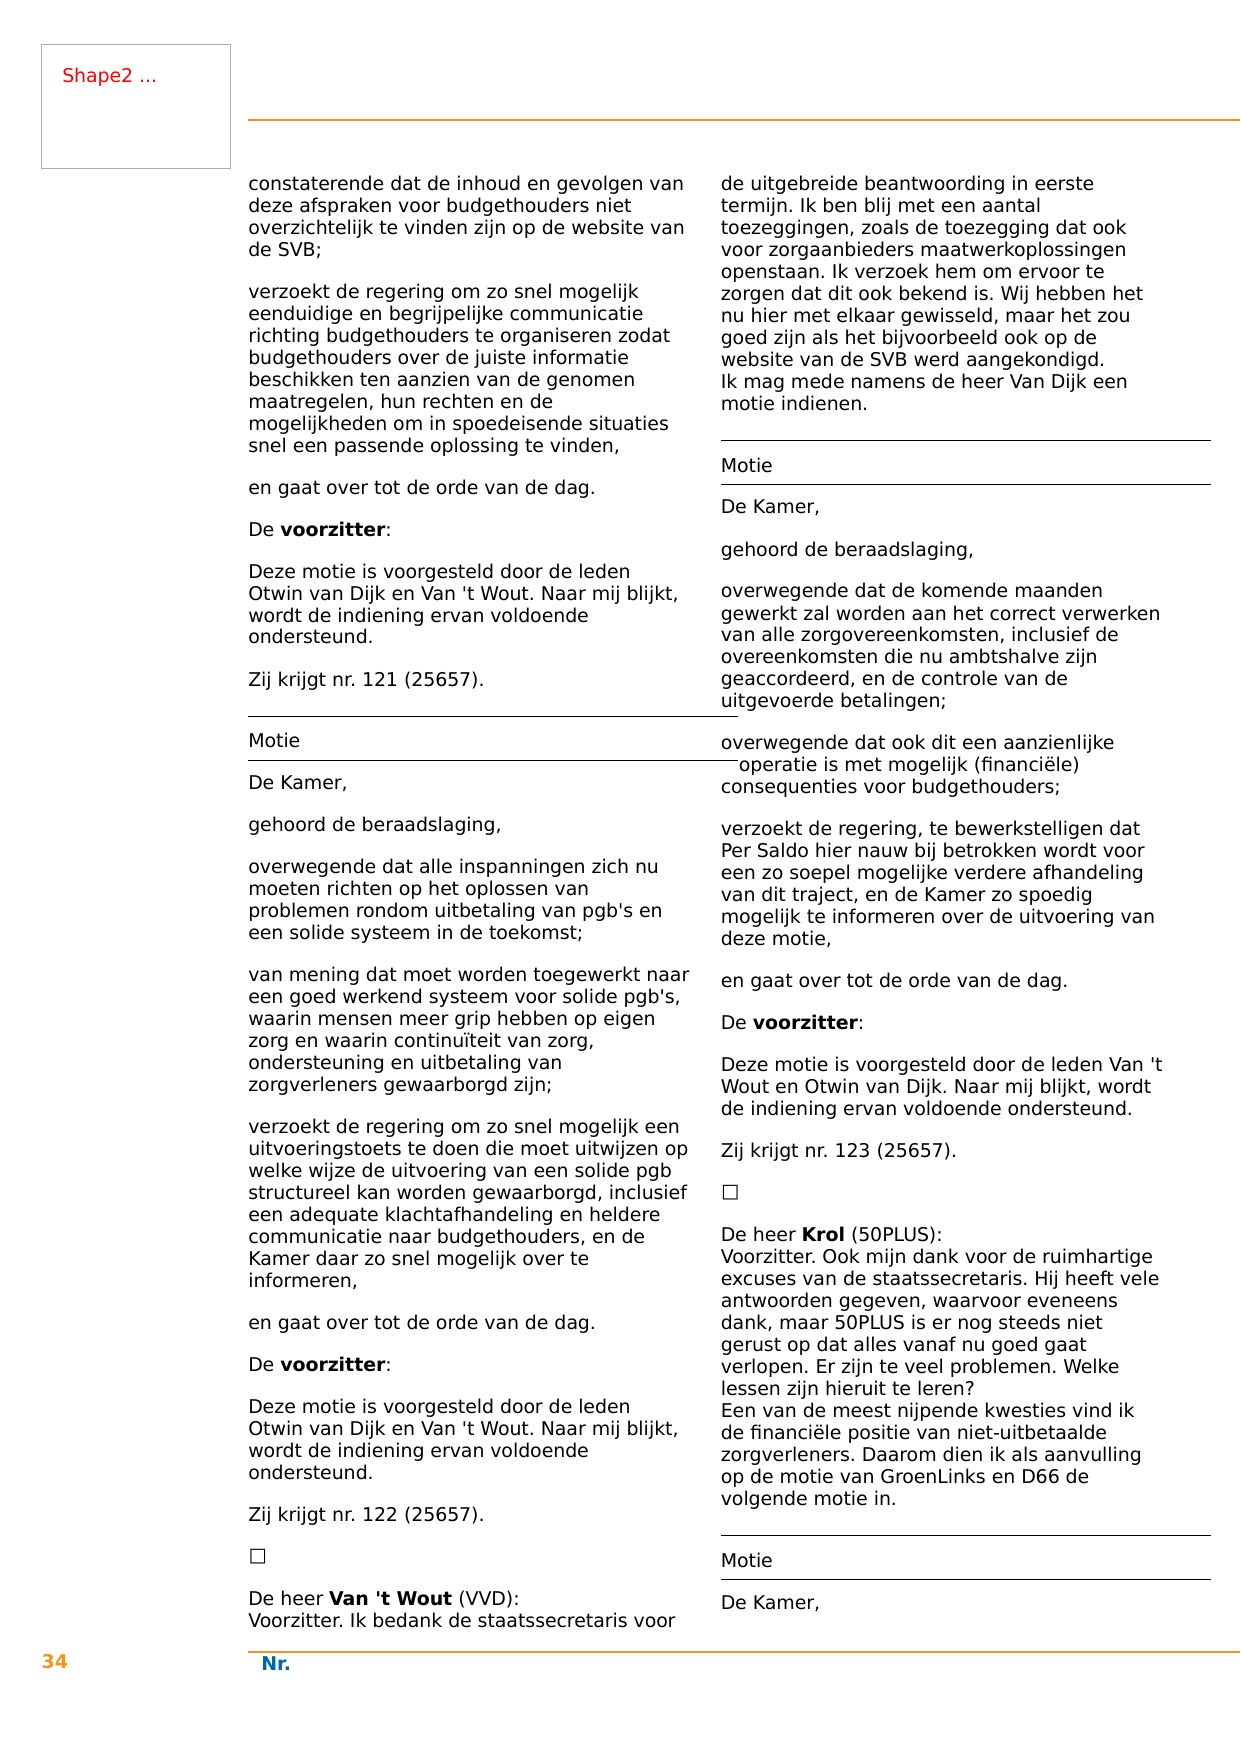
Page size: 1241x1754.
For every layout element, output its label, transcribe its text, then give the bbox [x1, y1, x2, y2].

text Zij krijgt nr. 122 (25657). [248, 1504, 691, 1526]
text overwegende dat de komende maanden gewerkt zal worden aan het correct verwerken van alle zorgovereenkomsten, inclusief de overeenkomsten die nu ambtshalve zijn geaccordeerd, en de controle van de uitgevoerde betalingen; [721, 580, 1163, 712]
text en gaat over tot de orde van de dag. [248, 477, 691, 498]
text De heer Van 't Wout (VVD): [248, 1588, 691, 1610]
text constaterende dat de inhoud en gevolgen van deze afspraken voor budgethouders niet overzichtelijk te vinden zijn op de website van de SVB; [248, 173, 691, 261]
text gehoord de beraadslaging, [248, 814, 691, 836]
text Zij krijgt nr. 123 (25657). [721, 1140, 1163, 1162]
text Deze motie is voorgesteld door de leden Van 't Wout en Otwin van Dijk. Naar mij blijkt, wordt de indiening ervan voldoende ondersteund. [721, 1054, 1163, 1120]
text de uitgebreide beantwoording in eerste termijn. Ik ben blij met een aantal toezeggingen, zoals de toezegging dat ook voor zorgaanbieders maatwerkoplossingen openstaan. Ik verzoek hem om ervoor te zorgen dat dit ook bekend is. Wij hebben het nu hier met elkaar gewisseld, maar het zou goed zijn als het bijvoorbeeld ook op de website van de SVB werd aangekondigd. [721, 173, 1163, 371]
text Voorzitter. Ook mijn dank voor de ruimhartige excuses van de staatssecretaris. Hij heeft vele antwoorden gegeven, waarvoor eveneens dank, maar 50PLUS is er nog steeds niet gerust op dat alles vanaf nu goed gaat verlopen. Er zijn te veel problemen. Welke lessen zijn hieruit te leren? [721, 1246, 1163, 1400]
text verzoekt de regering om zo snel mogelijk een uitvoeringstoets te doen die moet uitwijzen op welke wijze de uitvoering van een solide pgb structureel kan worden gewaarborgd, inclusief een adequate klachtafhandeling en heldere communicatie naar budgethouders, en de Kamer daar zo snel mogelijk over te informeren, [248, 1116, 691, 1292]
text Motie [721, 1549, 1163, 1572]
text De Kamer, [721, 1592, 1163, 1613]
text De Kamer, [721, 496, 1163, 518]
text Voorzitter. Ik bedank de staatssecretaris voor [248, 1610, 691, 1632]
text De voorzitter: [248, 1354, 691, 1376]
text gehoord de beraadslaging, [721, 538, 1163, 560]
text Motie [248, 730, 691, 752]
text ⬜ [248, 1546, 691, 1568]
text en gaat over tot de orde van de dag. [721, 970, 1163, 992]
text van mening dat moet worden toegewerkt naar een goed werkend systeem voor solide pgb's, waarin mensen meer grip hebben op eigen zorg en waarin continuïteit van zorg, ondersteuning en uitbetaling van zorgverleners gewaarborgd zijn; [248, 964, 691, 1096]
text Zij krijgt nr. 121 (25657). [248, 668, 691, 690]
text De voorzitter: [721, 1012, 1163, 1034]
text De Kamer, [248, 772, 691, 794]
text Een van de meest nijpende kwesties vind ik de financiële positie van niet-uitbetaalde zorgverleners. Daarom dien ik als aanvulling op de motie van GroenLinks en D66 de volgende motie in. [721, 1400, 1163, 1510]
text Ik mag mede namens de heer Van Dijk een motie indienen. [721, 371, 1163, 414]
text en gaat over tot de orde van de dag. [248, 1312, 691, 1334]
text Deze motie is voorgesteld door de leden Otwin van Dijk en Van 't Wout. Naar mij blijkt, wordt de indiening ervan voldoende ondersteund. [248, 561, 691, 648]
text verzoekt de regering, te bewerkstelligen dat Per Saldo hier nauw bij betrokken wordt voor een zo soepel mogelijke verdere afhandeling van dit traject, en de Kamer zo spoedig mogelijk te informeren over de uitvoering van deze motie, [721, 818, 1163, 950]
text overwegende dat ook dit een aanzienlijke operatie is met mogelijk (financiële) consequenties voor budgethouders; [721, 732, 1163, 798]
text De voorzitter: [248, 518, 691, 541]
text Deze motie is voorgesteld door de leden Otwin van Dijk en Van 't Wout. Naar mij blijkt, wordt de indiening ervan voldoende ondersteund. [248, 1396, 691, 1484]
text ⬜ [721, 1182, 1163, 1204]
text Motie [721, 454, 1163, 476]
text verzoekt de regering om zo snel mogelijk eenduidige en begrijpelijke communicatie richting budgethouders te organiseren zodat budgethouders over de juiste informatie beschikken ten aanzien van de genomen maatregelen, hun rechten en de mogelijkheden om in spoedeisende situaties snel een passende oplossing te vinden, [248, 281, 691, 457]
text overwegende dat alle inspanningen zich nu moeten richten op het oplossen van problemen rondom uitbetaling van pgb's en een solide systeem in de toekomst; [248, 856, 691, 944]
text De heer Krol (50PLUS): [721, 1224, 1163, 1246]
